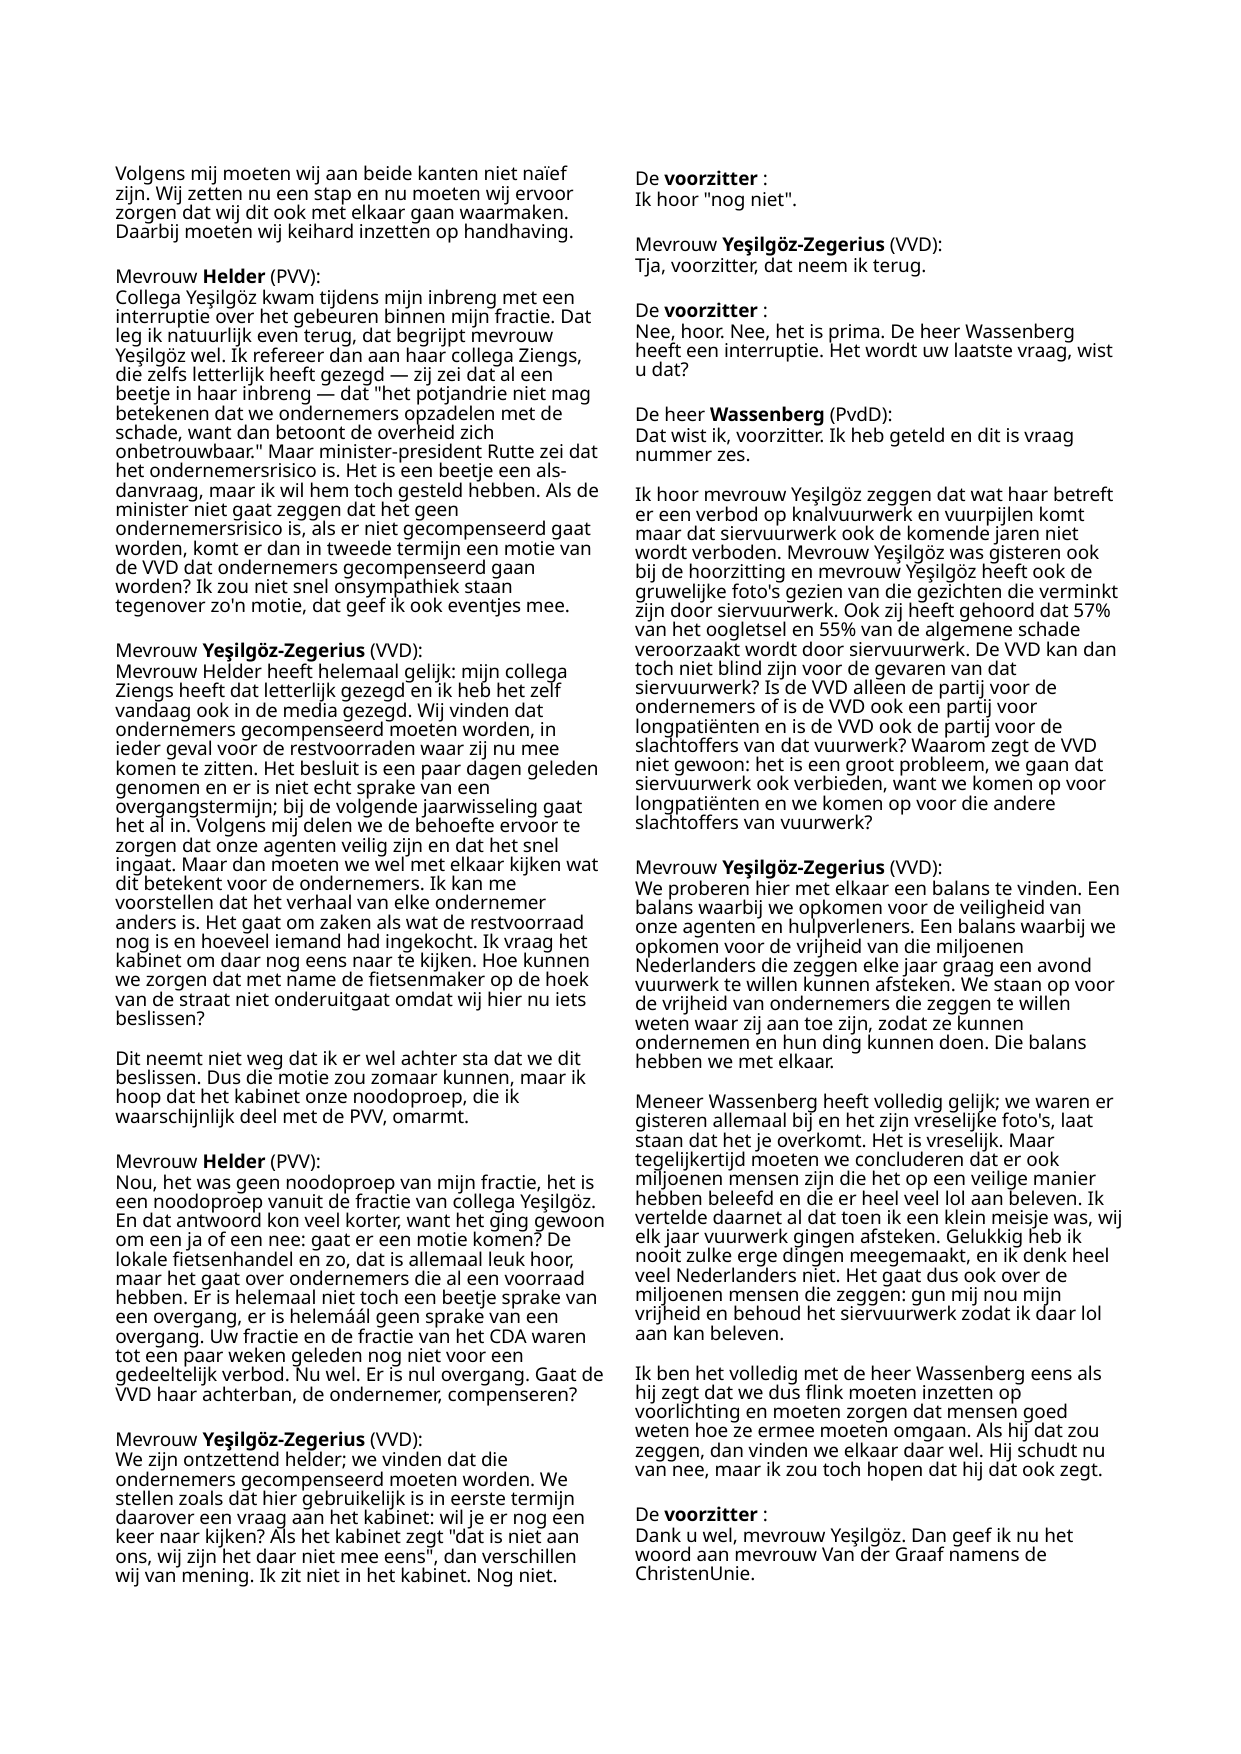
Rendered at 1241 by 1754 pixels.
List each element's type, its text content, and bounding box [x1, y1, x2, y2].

text Mevrouw Helder heeft helemaal gelijk: mijn collega Ziengs heeft dat letterlijk gezegd en ik heb het zelf vandaag ook in de media gezegd. Wij vinden dat ondernemers gecompenseerd moeten worden, in ieder geval voor de restvoorraden waar zij nu mee komen te zitten. Het besluit is een paar dagen geleden genomen en er is niet echt sprake van een overgangstermijn; bij de volgende jaarwisseling gaat het al in. Volgens mij delen we de behoefte ervoor te zorgen dat onze agenten veilig zijn en dat het snel ingaat. Maar dan moeten we wel met elkaar kijken wat dit betekent voor de ondernemers. Ik kan me voorstellen dat het verhaal van elke ondernemer anders is. Het gaat om zaken als wat de restvoorraad nog is en hoeveel iemand had ingekocht. Ik vraag het kabinet om daar nog eens naar te kijken. Hoe kunnen we zorgen dat met name de fietsenmaker op de hoek van de straat niet onderuitgaat omdat wij hier nu iets beslissen? [115, 663, 605, 1029]
text Nee, hoor. Nee, het is prima. De heer Wassenberg heeft een interruptie. Het wordt uw laatste vraag, wist u dat? [635, 323, 1125, 381]
text Tja, voorzitter, dat neem ik terug. [635, 257, 1125, 276]
text Dit neemt niet weg dat ik er wel achter sta dat we dit beslissen. Dus die motie zou zomaar kunnen, maar ik hoop dat het kabinet onze noodoproep, die ik waarschijnlijk deel met de PVV, omarmt. [115, 1050, 605, 1127]
text Mevrouw Yeşilgöz-Zegerius (VVD): [115, 637, 605, 663]
text Mevrouw Yeşilgöz-Zegerius (VVD): [635, 854, 1125, 880]
text De heer Wassenberg (PvdD): [635, 401, 1125, 427]
text Collega Yeşilgöz kwam tijdens mijn inbreng met een interruptie over het gebeuren binnen mijn fractie. Dat leg ik natuurlijk even terug, dat begrijpt mevrouw Yeşilgöz wel. Ik refereer dan aan haar collega Ziengs, die zelfs letterlijk heeft gezegd — zij zei dat al een beetje in haar inbreng — dat "het potjandrie niet mag betekenen dat we ondernemers opzadelen met de schade, want dan betoont de overheid zich onbetrouwbaar." Maar minister-president Rutte zei dat het ondernemersrisico is. Het is een beetje een als-danvraag, maar ik wil hem toch gesteld hebben. Als de minister niet gaat zeggen dat het geen ondernemersrisico is, als er niet gecompenseerd gaat worden, komt er dan in tweede termijn een motie van de VVD dat ondernemers gecompenseerd gaan worden? Ik zou niet snel onsympathiek staan tegenover zo'n motie, dat geef ik ook eventjes mee. [115, 289, 605, 617]
text We zijn ontzettend helder; we vinden dat die ondernemers gecompenseerd moeten worden. We stellen zoals dat hier gebruikelijk is in eerste termijn daarover een vraag aan het kabinet: wil je er nog een keer naar kijken? Als het kabinet zegt "dat is niet aan ons, wij zijn het daar niet mee eens", dan verschillen wij van mening. Ik zit niet in het kabinet. Nog niet. [115, 1451, 605, 1586]
text Volgens mij moeten wij aan beide kanten niet naïef zijn. Wij zetten nu een stap en nu moeten wij ervoor zorgen dat wij dit ook met elkaar gaan waarmaken. Daarbij moeten wij keihard inzetten op handhaving. [115, 165, 605, 242]
text We proberen hier met elkaar een balans te vinden. Een balans waarbij we opkomen voor de veiligheid van onze agenten en hulpverleners. Een balans waarbij we opkomen voor de vrijheid van die miljoenen Nederlanders die zeggen elke jaar graag een avond vuurwerk te willen kunnen afsteken. We staan op voor de vrijheid van ondernemers die zeggen te willen weten waar zij aan toe zijn, zodat ze kunnen ondernemen en hun ding kunnen doen. Die balans hebben we met elkaar. [635, 880, 1125, 1072]
text De voorzitter : [635, 165, 1125, 191]
text Mevrouw Helder (PVV): [115, 1148, 605, 1174]
text De voorzitter : [635, 297, 1125, 323]
text De voorzitter : [635, 1501, 1125, 1527]
text Ik ben het volledig met de heer Wassenberg eens als hij zegt dat we dus flink moeten inzetten op voorlichting en moeten zorgen dat mensen goed weten hoe ze ermee moeten omgaan. Als hij dat zou zeggen, dan vinden we elkaar daar wel. Hij schudt nu van nee, maar ik zou toch hopen dat hij dat ook zegt. [635, 1364, 1125, 1480]
text Dat wist ik, voorzitter. Ik heb geteld en dit is vraag nummer zes. [635, 427, 1125, 466]
text Nou, het was geen noodoproep van mijn fractie, het is een noodoproep vanuit de fractie van collega Yeşilgöz. En dat antwoord kon veel korter, want het ging gewoon om een ja of een nee: gaat er een motie komen? De lokale fietsenhandel en zo, dat is allemaal leuk hoor, maar het gaat over ondernemers die al een voorraad hebben. Er is helemaal niet toch een beetje sprake van een overgang, er is helemáál geen sprake van een overgang. Uw fractie en de fractie van het CDA waren tot een paar weken geleden nog niet voor een gedeeltelijk verbod. Nu wel. Er is nul overgang. Gaat de VVD haar achterban, de ondernemer, compenseren? [115, 1174, 605, 1405]
text Meneer Wassenberg heeft volledig gelijk; we waren er gisteren allemaal bij en het zijn vreselijke foto's, laat staan dat het je overkomt. Het is vreselijk. Maar tegelijkertijd moeten we concluderen dat er ook miljoenen mensen zijn die het op een veilige manier hebben beleefd en die er heel veel lol aan beleven. Ik vertelde daarnet al dat toen ik een klein meisje was, wij elk jaar vuurwerk gingen afsteken. Gelukkig heb ik nooit zulke erge dingen meegemaakt, en ik denk heel veel Nederlanders niet. Het gaat dus ook over de miljoenen mensen die zeggen: gun mij nou mijn vrijheid en behoud het siervuurwerk zodat ik daar lol aan kan beleven. [635, 1093, 1125, 1344]
text Ik hoor "nog niet". [635, 191, 1125, 210]
text Mevrouw Yeşilgöz-Zegerius (VVD): [635, 231, 1125, 257]
text Ik hoor mevrouw Yeşilgöz zeggen dat wat haar betreft er een verbod op knalvuurwerk en vuurpijlen komt maar dat siervuurwerk ook de komende jaren niet wordt verboden. Mevrouw Yeşilgöz was gisteren ook bij de hoorzitting en mevrouw Yeşilgöz heeft ook de gruwelijke foto's gezien van die gezichten die verminkt zijn door siervuurwerk. Ook zij heeft gehoord dat 57% van het oogletsel en 55% van de algemene schade veroorzaakt wordt door siervuurwerk. De VVD kan dan toch niet blind zijn voor de gevaren van dat siervuurwerk? Is de VVD alleen de partij voor de ondernemers of is de VVD ook een partij voor longpatiënten en is de VVD ook de partij voor de slachtoffers van dat vuurwerk? Waarom zegt de VVD niet gewoon: het is een groot probleem, we gaan dat siervuurwerk ook verbieden, want we komen op voor longpatiënten en we komen op voor die andere slachtoffers van vuurwerk? [635, 486, 1125, 833]
text Mevrouw Helder (PVV): [115, 263, 605, 289]
text Mevrouw Yeşilgöz-Zegerius (VVD): [115, 1426, 605, 1451]
text Dank u wel, mevrouw Yeşilgöz. Dan geef ik nu het woord aan mevrouw Van der Graaf namens de ChristenUnie. [635, 1527, 1125, 1584]
